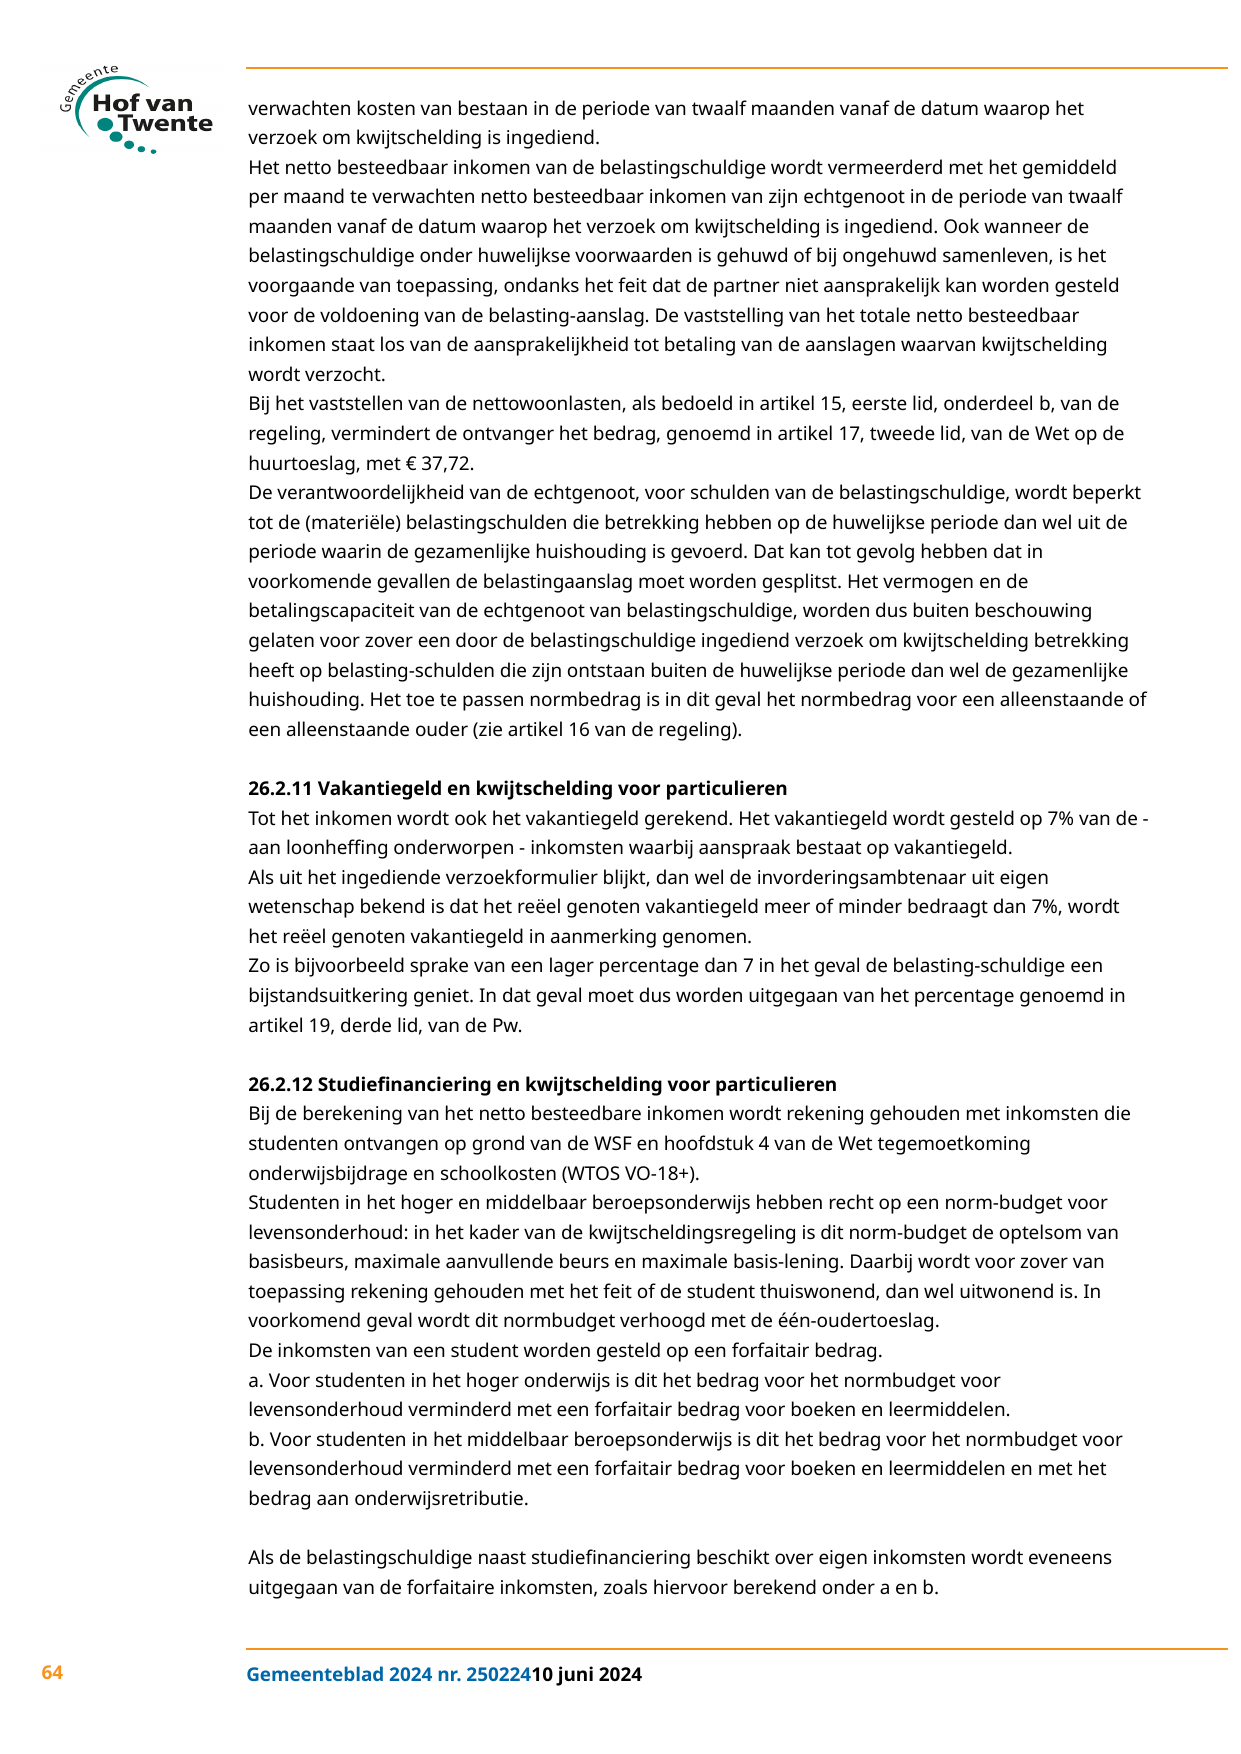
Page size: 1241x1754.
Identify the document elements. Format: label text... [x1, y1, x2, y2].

text Als uit het ingediende verzoekformulier blijkt, dan wel de invorderingsambtenaar uit eigen wetenschap bekend is dat het reëel genoten vakantiegeld meer of minder bedraagt dan 7%, wordt het reëel genoten vakantiegeld in aanmerking genomen. [248, 864, 1152, 949]
text 26.2.11 Vakantiegeld en kwijtschelding voor particulieren [248, 775, 1152, 801]
picture [41, 47, 231, 172]
text Het netto besteedbaar inkomen van de belastingschuldige wordt vermeerderd met het gemiddeld per maand te verwachten netto besteedbaar inkomen van zijn echtgenoot in de periode van twaalf maanden vanaf de datum waarop het verzoek om kwijtschelding is ingediend. Ook wanneer de belastingschuldige onder huwelijkse voorwaarden is gehuwd of bij ongehuwd samenleven, is het voorgaande van toepassing, ondanks het feit dat de partner niet aansprakelijk kan worden gesteld voor de voldoening van de belasting-aanslag. De vaststelling van het totale netto besteedbaar inkomen staat los van de aansprakelijkheid tot betaling van de aanslagen waarvan kwijtschelding wordt verzocht. [248, 154, 1152, 387]
text Zo is bijvoorbeeld sprake van een lager percentage dan 7 in het geval de belasting-schuldige een bijstandsuitkering geniet. In dat geval moet dus worden uitgegaan van het percentage genoemd in artikel 19, derde lid, van de Pw. [248, 953, 1152, 1038]
text verwachten kosten van bestaan in de periode van twaalf maanden vanaf de datum waarop het verzoek om kwijtschelding is ingediend. [248, 95, 1152, 150]
text Als de belastingschuldige naast studiefinanciering beschikt over eigen inkomsten wordt eveneens uitgegaan van de forfaitaire inkomsten, zoals hiervoor berekend onder a en b. [248, 1544, 1152, 1600]
text b. Voor studenten in het middelbaar beroepsonderwijs is dit het bedrag voor het normbudget voor levensonderhoud verminderd met een forfaitair bedrag voor boeken en leermiddelen en met het bedrag aan onderwijsretributie. [248, 1426, 1152, 1511]
text Studenten in het hoger en middelbaar beroepsonderwijs hebben recht op een norm-budget voor levensonderhoud: in het kader van de kwijtscheldingsregeling is dit norm-budget de optelsom van basisbeurs, maximale aanvullende beurs en maximale basis-lening. Daarbij wordt voor zover van toepassing rekening gehouden met het feit of de student thuiswonend, dan wel uitwonend is. In voorkomend geval wordt dit normbudget verhoogd met de één-oudertoeslag. [248, 1189, 1152, 1333]
text De inkomsten van een student worden gesteld op een forfaitair bedrag. [248, 1337, 1152, 1363]
text De verantwoordelijkheid van de echtgenoot, voor schulden van de belastingschuldige, wordt beperkt tot de (materiële) belastingschulden die betrekking hebben op de huwelijkse periode dan wel uit de periode waarin de gezamenlijke huishouding is gevoerd. Dat kan tot gevolg hebben dat in voorkomende gevallen de belastingaanslag moet worden gesplitst. Het vermogen en de betalingscapaciteit van de echtgenoot van belastingschuldige, worden dus buiten beschouwing gelaten voor zover een door de belastingschuldige ingediend verzoek om kwijtschelding betrekking heeft op belasting-schulden die zijn ontstaan buiten de huwelijkse periode dan wel de gezamenlijke huishouding. Het toe te passen normbedrag is in dit geval het normbedrag voor een alleenstaande of een alleenstaande ouder (zie artikel 16 van de regeling). [248, 479, 1152, 742]
text Tot het inkomen wordt ook het vakantiegeld gerekend. Het vakantiegeld wordt gesteld op 7% van de - aan loonheffing onderworpen - inkomsten waarbij aanspraak bestaat op vakantiegeld. [248, 805, 1152, 860]
text 26.2.12 Studiefinanciering en kwijtschelding voor particulieren [248, 1071, 1152, 1097]
text Bij de berekening van het netto besteedbare inkomen wordt rekening gehouden met inkomsten die studenten ontvangen op grond van de WSF en hoofdstuk 4 van de Wet tegemoetkoming onderwijsbijdrage en schoolkosten (WTOS VO-18+). [248, 1101, 1152, 1186]
text a. Voor studenten in het hoger onderwijs is dit het bedrag voor het normbudget voor levensonderhoud verminderd met een forfaitair bedrag voor boeken en leermiddelen. [248, 1367, 1152, 1422]
text Bij het vaststellen van de nettowoonlasten, als bedoeld in artikel 15, eerste lid, onderdeel b, van de regeling, vermindert de ontvanger het bedrag, genoemd in artikel 17, tweede lid, van de Wet op de huurtoeslag, met € 37,72. [248, 391, 1152, 476]
